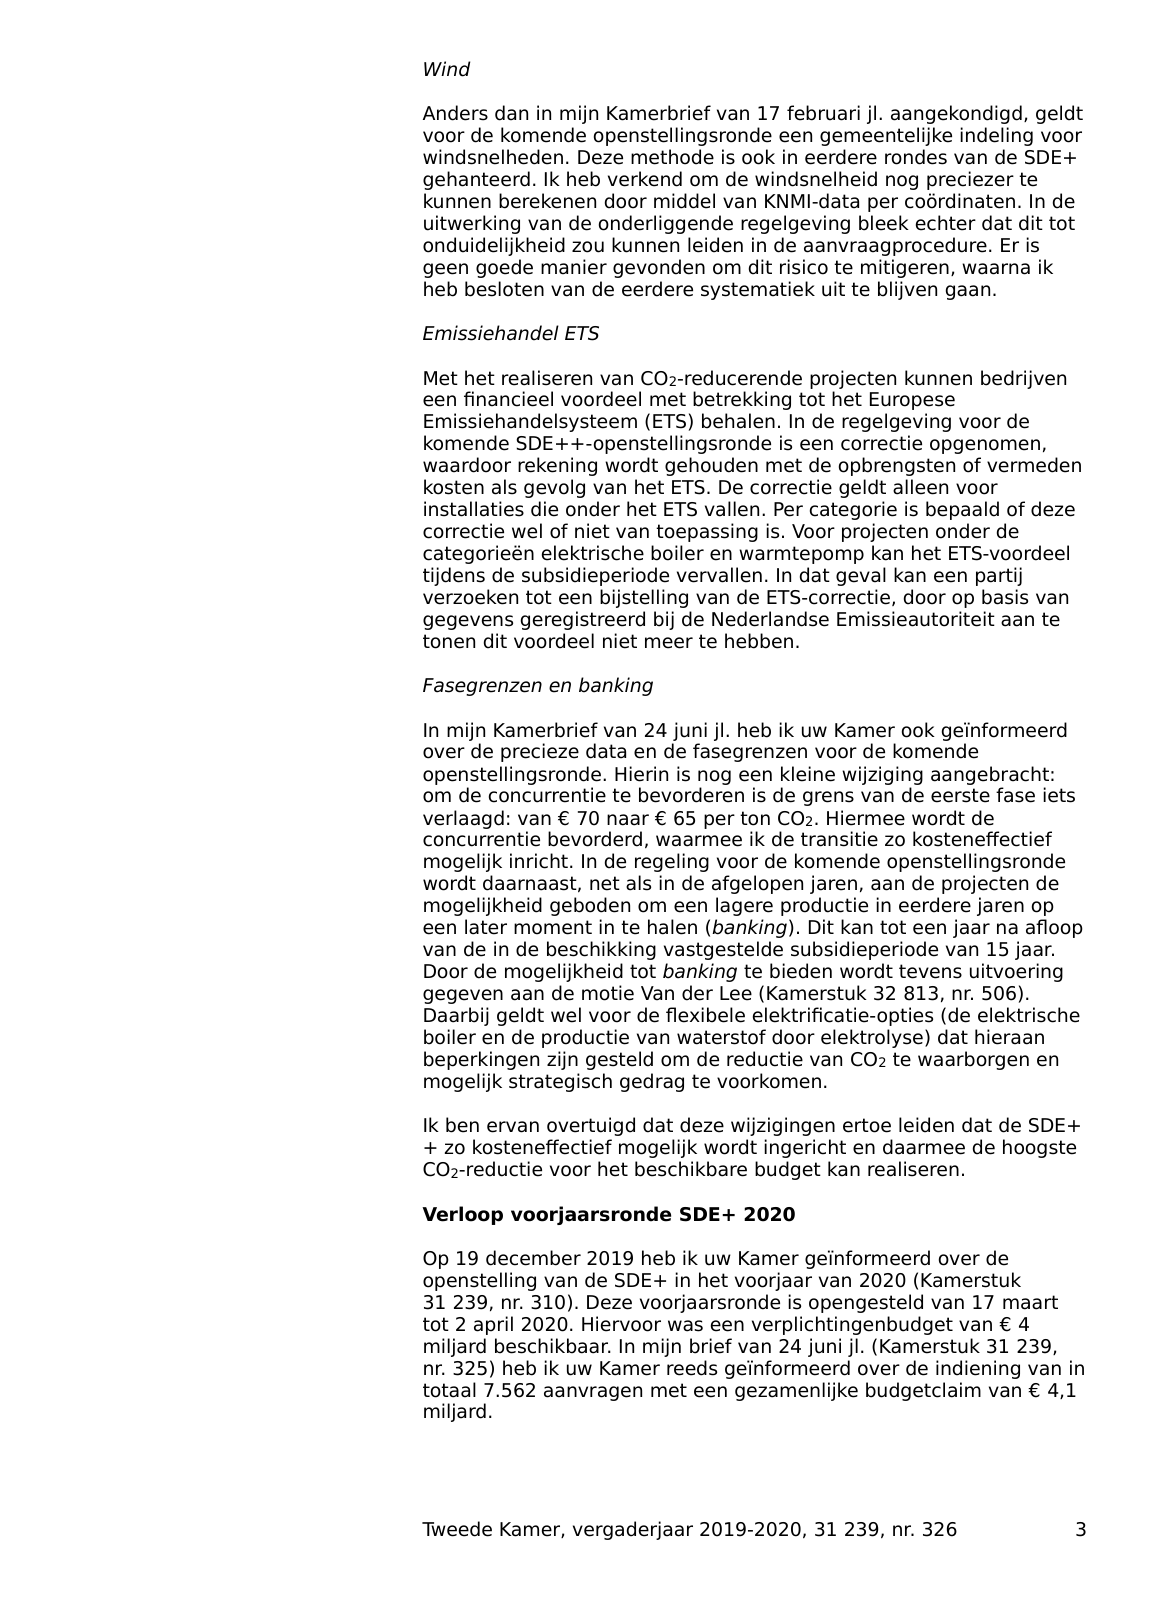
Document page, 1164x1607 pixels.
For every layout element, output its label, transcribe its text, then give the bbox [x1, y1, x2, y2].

subtitle Verloop voorjaarsronde SDE+ 2020 [422, 1203, 1087, 1225]
subtitle Fasegrenzen en banking [422, 675, 1087, 697]
text In mijn Kamerbrief van 24 juni jl. heb ik uw Kamer ook geïnformeerd over de precieze data en de fasegrenzen voor de komende openstellingsronde. Hierin is nog een kleine wijziging aangebracht: om de concurrentie te bevorderen is de grens van de eerste fase iets verlaagd: van € 70 naar € 65 per ton CO2. Hiermee wordt de concurrentie bevorderd, waarmee ik de transitie zo kosteneffectief mogelijk inricht. In de regeling voor de komende openstellingsronde wordt daarnaast, net als in de afgelopen jaren, aan de projecten de mogelijkheid geboden om een lagere productie in eerdere jaren op een later moment in te halen (banking). Dit kan tot een jaar na afloop van de in de beschikking vastgestelde subsidieperiode van 15 jaar. Door de mogelijkheid tot banking te bieden wordt tevens uitvoering gegeven aan de motie Van der Lee (Kamerstuk 32 813, nr. 506). Daarbij geldt wel voor de flexibele elektrificatie-opties (de elektrische boiler en de productie van waterstof door elektrolyse) dat hieraan beperkingen zijn gesteld om de reductie van CO2 te waarborgen en mogelijk strategisch gedrag te voorkomen. [422, 719, 1087, 1093]
text Ik ben ervan overtuigd dat deze wijzigingen ertoe leiden dat de SDE++ zo kosteneffectief mogelijk wordt ingericht en daarmee de hoogste CO2-reductie voor het beschikbare budget kan realiseren. [422, 1115, 1087, 1181]
text Op 19 december 2019 heb ik uw Kamer geïnformeerd over de openstelling van de SDE+ in het voorjaar van 2020 (Kamerstuk 31 239, nr. 310). Deze voorjaarsronde is opengesteld van 17 maart tot 2 april 2020. Hiervoor was een verplichtingenbudget van € 4 miljard beschikbaar. In mijn brief van 24 juni jl. (Kamerstuk 31 239, nr. 325) heb ik uw Kamer reeds geïnformeerd over de indiening van in totaal 7.562 aanvragen met een gezamenlijke budgetclaim van € 4,1 miljard. [422, 1248, 1087, 1423]
subtitle Emissiehandel ETS [422, 323, 1087, 345]
text Met het realiseren van CO2-reducerende projecten kunnen bedrijven een financieel voordeel met betrekking tot het Europese Emissiehandelsysteem (ETS) behalen. In de regelgeving voor de komende SDE++-openstellingsronde is een correctie opgenomen, waardoor rekening wordt gehouden met de opbrengsten of vermeden kosten als gevolg van het ETS. De correctie geldt alleen voor installaties die onder het ETS vallen. Per categorie is bepaald of deze correctie wel of niet van toepassing is. Voor projecten onder de categorieën elektrische boiler en warmtepomp kan het ETS-voordeel tijdens de subsidieperiode vervallen. In dat geval kan een partij verzoeken tot een bijstelling van de ETS-correctie, door op basis van gegevens geregistreerd bij de Nederlandse Emissieautoriteit aan te tonen dit voordeel niet meer te hebben. [422, 367, 1087, 653]
subtitle Wind [422, 59, 1087, 81]
text Anders dan in mijn Kamerbrief van 17 februari jl. aangekondigd, geldt voor de komende openstellingsronde een gemeentelijke indeling voor windsnelheden. Deze methode is ook in eerdere rondes van de SDE+ gehanteerd. Ik heb verkend om de windsnelheid nog preciezer te kunnen berekenen door middel van KNMI-data per coördinaten. In de uitwerking van de onderliggende regelgeving bleek echter dat dit tot onduidelijkheid zou kunnen leiden in de aanvraagprocedure. Er is geen goede manier gevonden om dit risico te mitigeren, waarna ik heb besloten van de eerdere systematiek uit te blijven gaan. [422, 103, 1087, 301]
